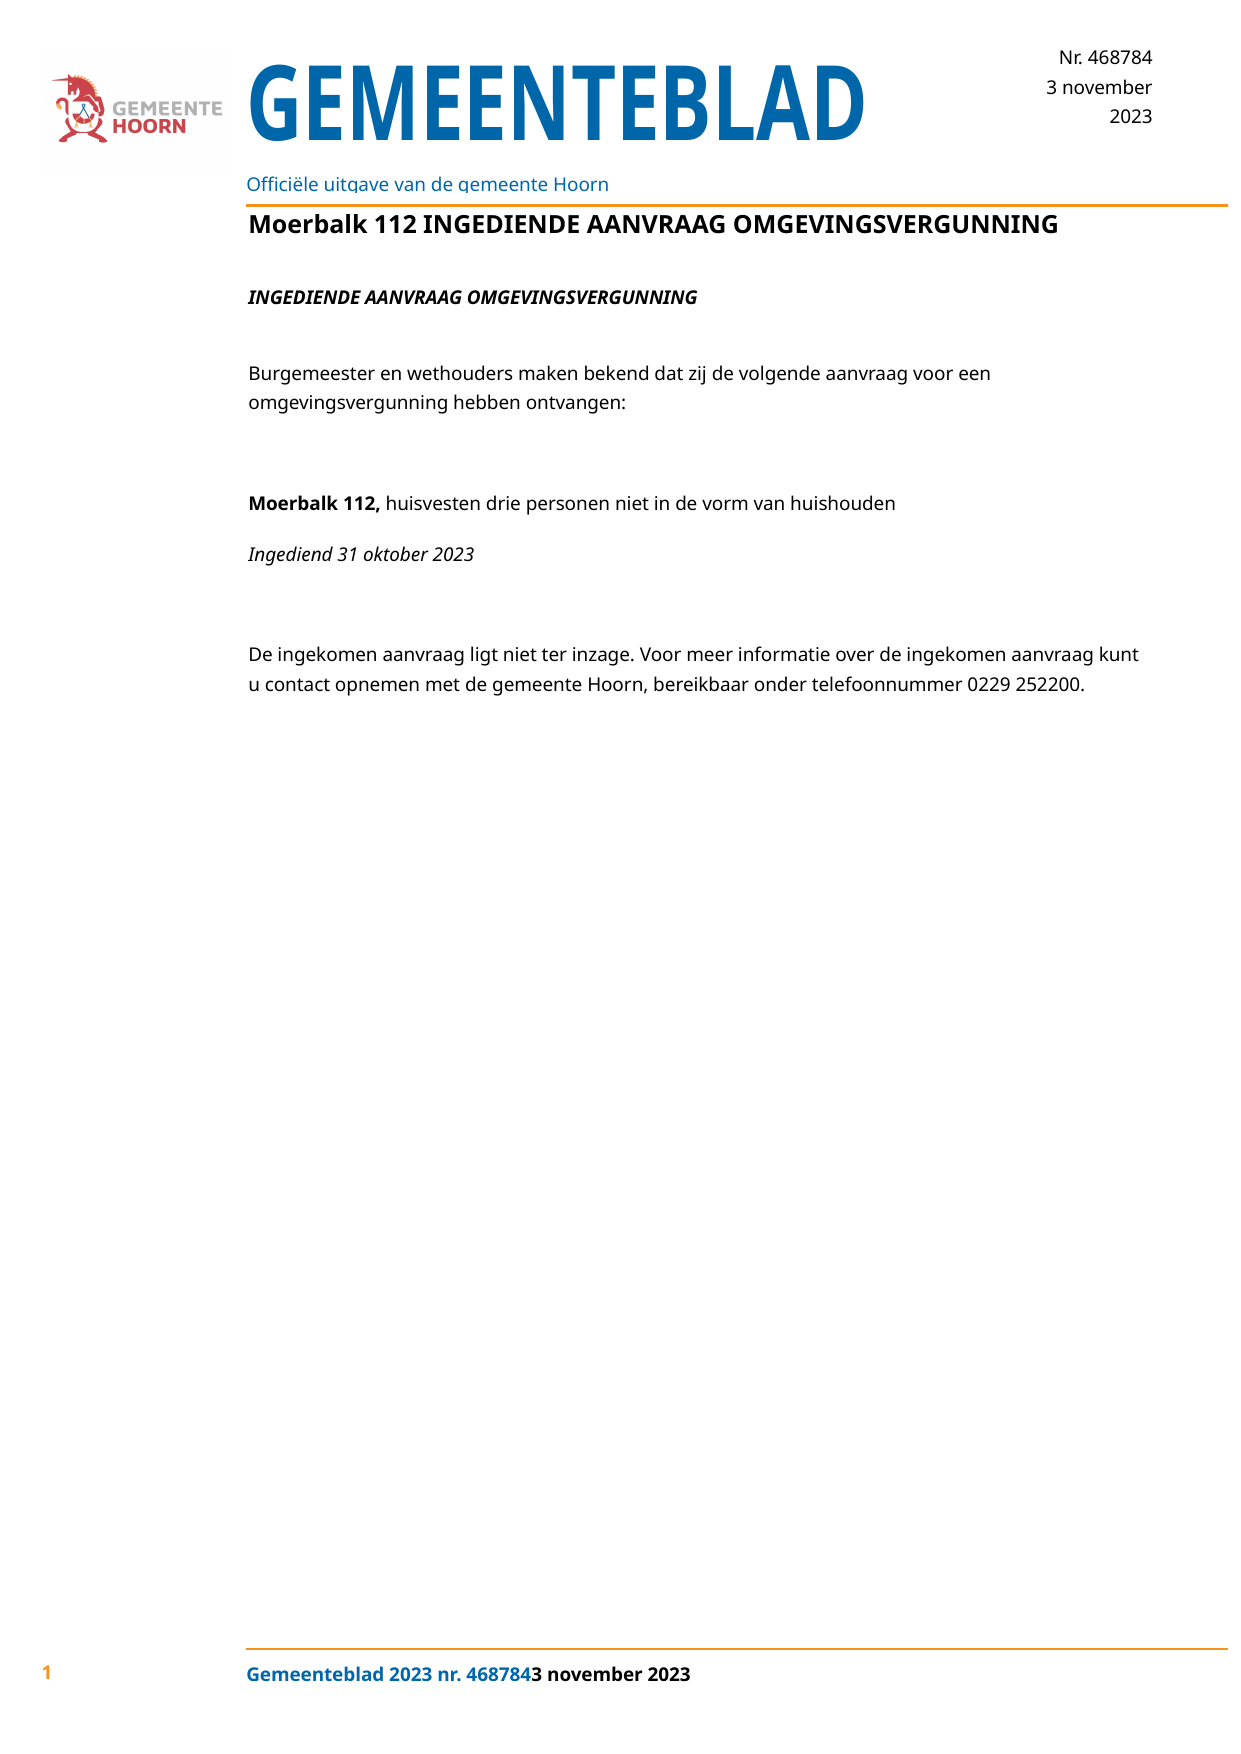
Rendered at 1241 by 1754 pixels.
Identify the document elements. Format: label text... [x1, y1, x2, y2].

text Burgemeester en wethouders maken bekend dat zij de volgende aanvraag voor een omgevingsvergunning hebben ontvangen: [248, 360, 1152, 415]
text Moerbalk 112, huisvesten drie personen niet in de vorm van huishouden [248, 490, 1152, 516]
text INGEDIENDE AANVRAAG OMGEVINGSVERGUNNING [248, 284, 1152, 309]
picture [41, 47, 231, 172]
text De ingekomen aanvraag ligt niet ter inzage. Voor meer informatie over de ingekomen aanvraag kunt u contact opnemen met de gemeente Hoorn, bereikbaar onder telefoonnummer 0229 252200. [248, 642, 1152, 697]
text Ingediend 31 oktober 2023 [248, 541, 1152, 567]
text Moerbalk 112 INGEDIENDE AANVRAAG OMGEVINGSVERGUNNING [248, 207, 1152, 241]
